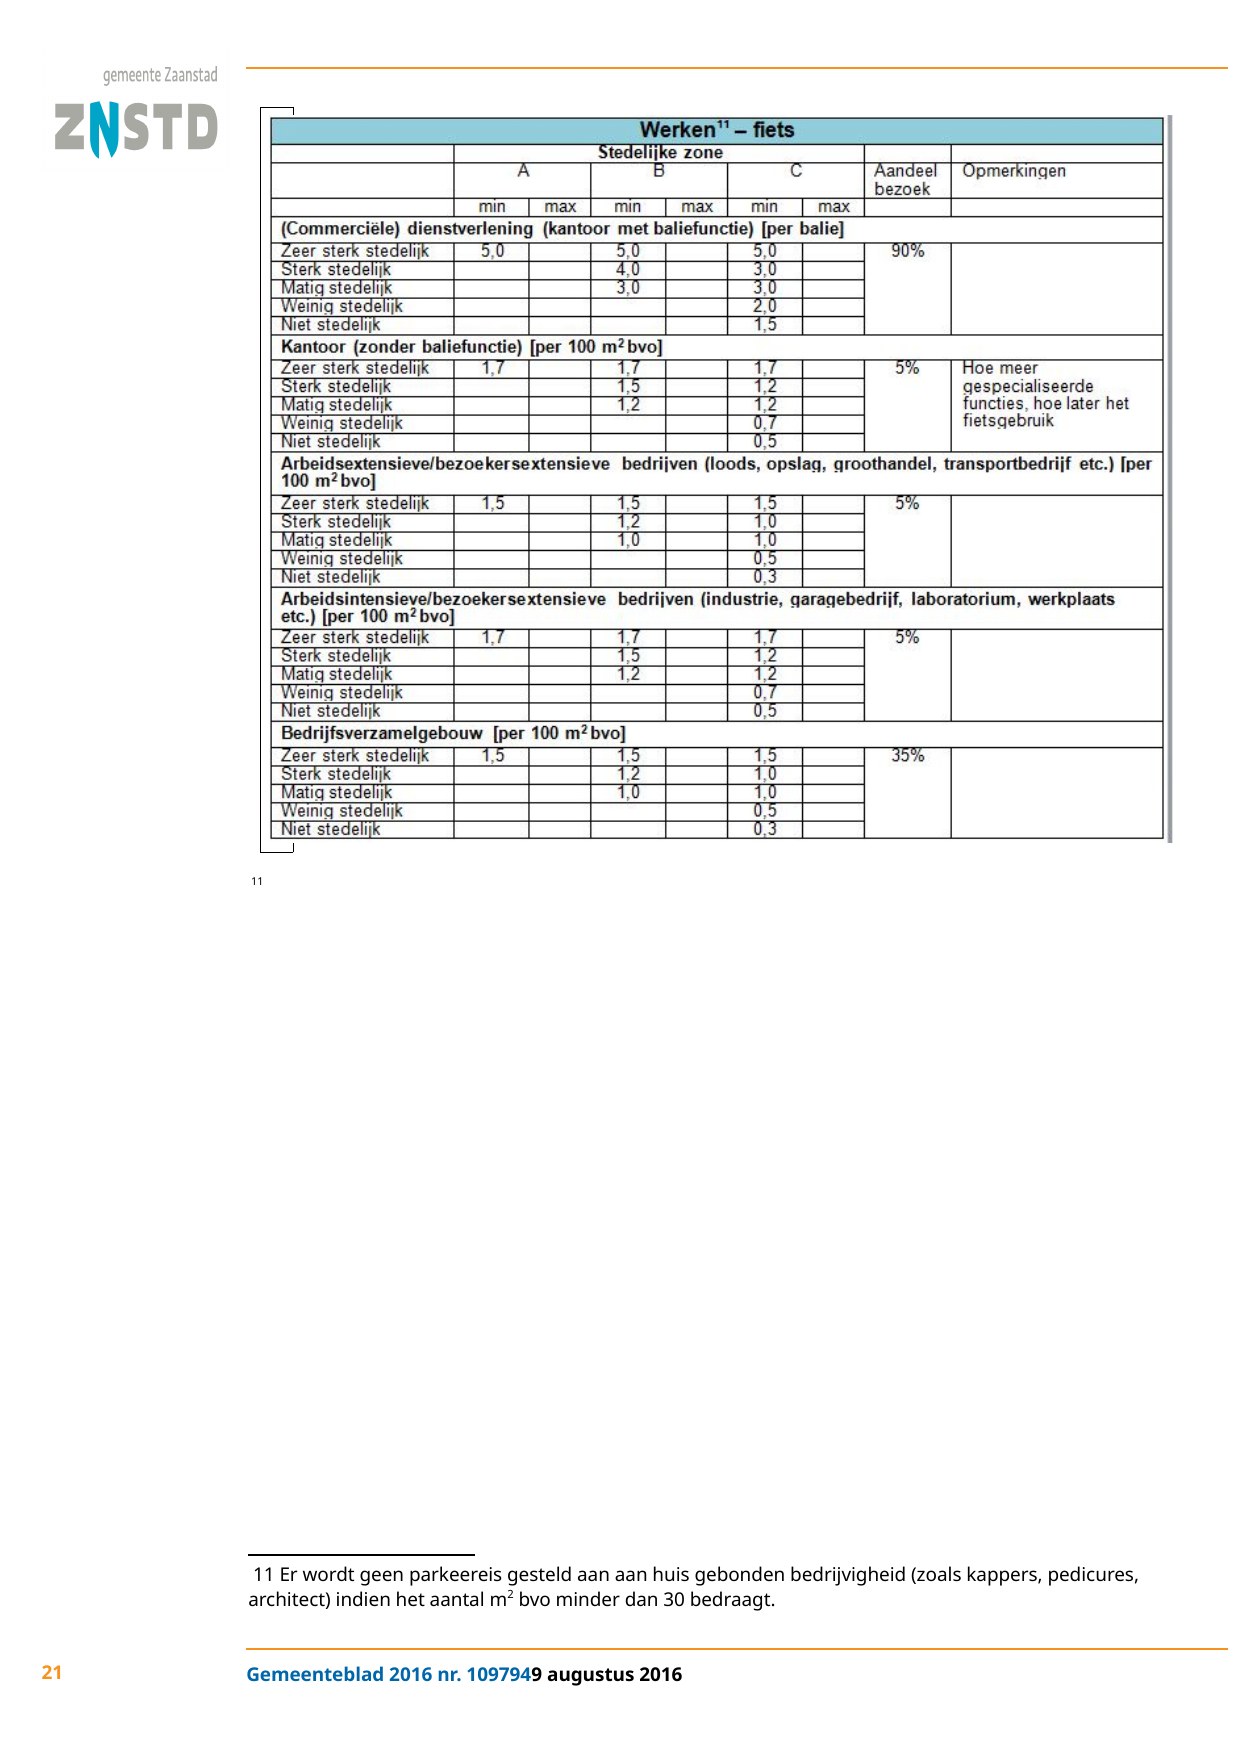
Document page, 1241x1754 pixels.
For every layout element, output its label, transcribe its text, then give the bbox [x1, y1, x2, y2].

picture [268, 115, 1173, 843]
text Er wordt geen parkeereis gesteld aan aan huis gebonden bedrijvigheid (zoals kappers, pedicures, architect) indien het aantal m2 bvo minder dan 30 bedraagt. [248, 1561, 1152, 1612]
picture [41, 47, 231, 172]
